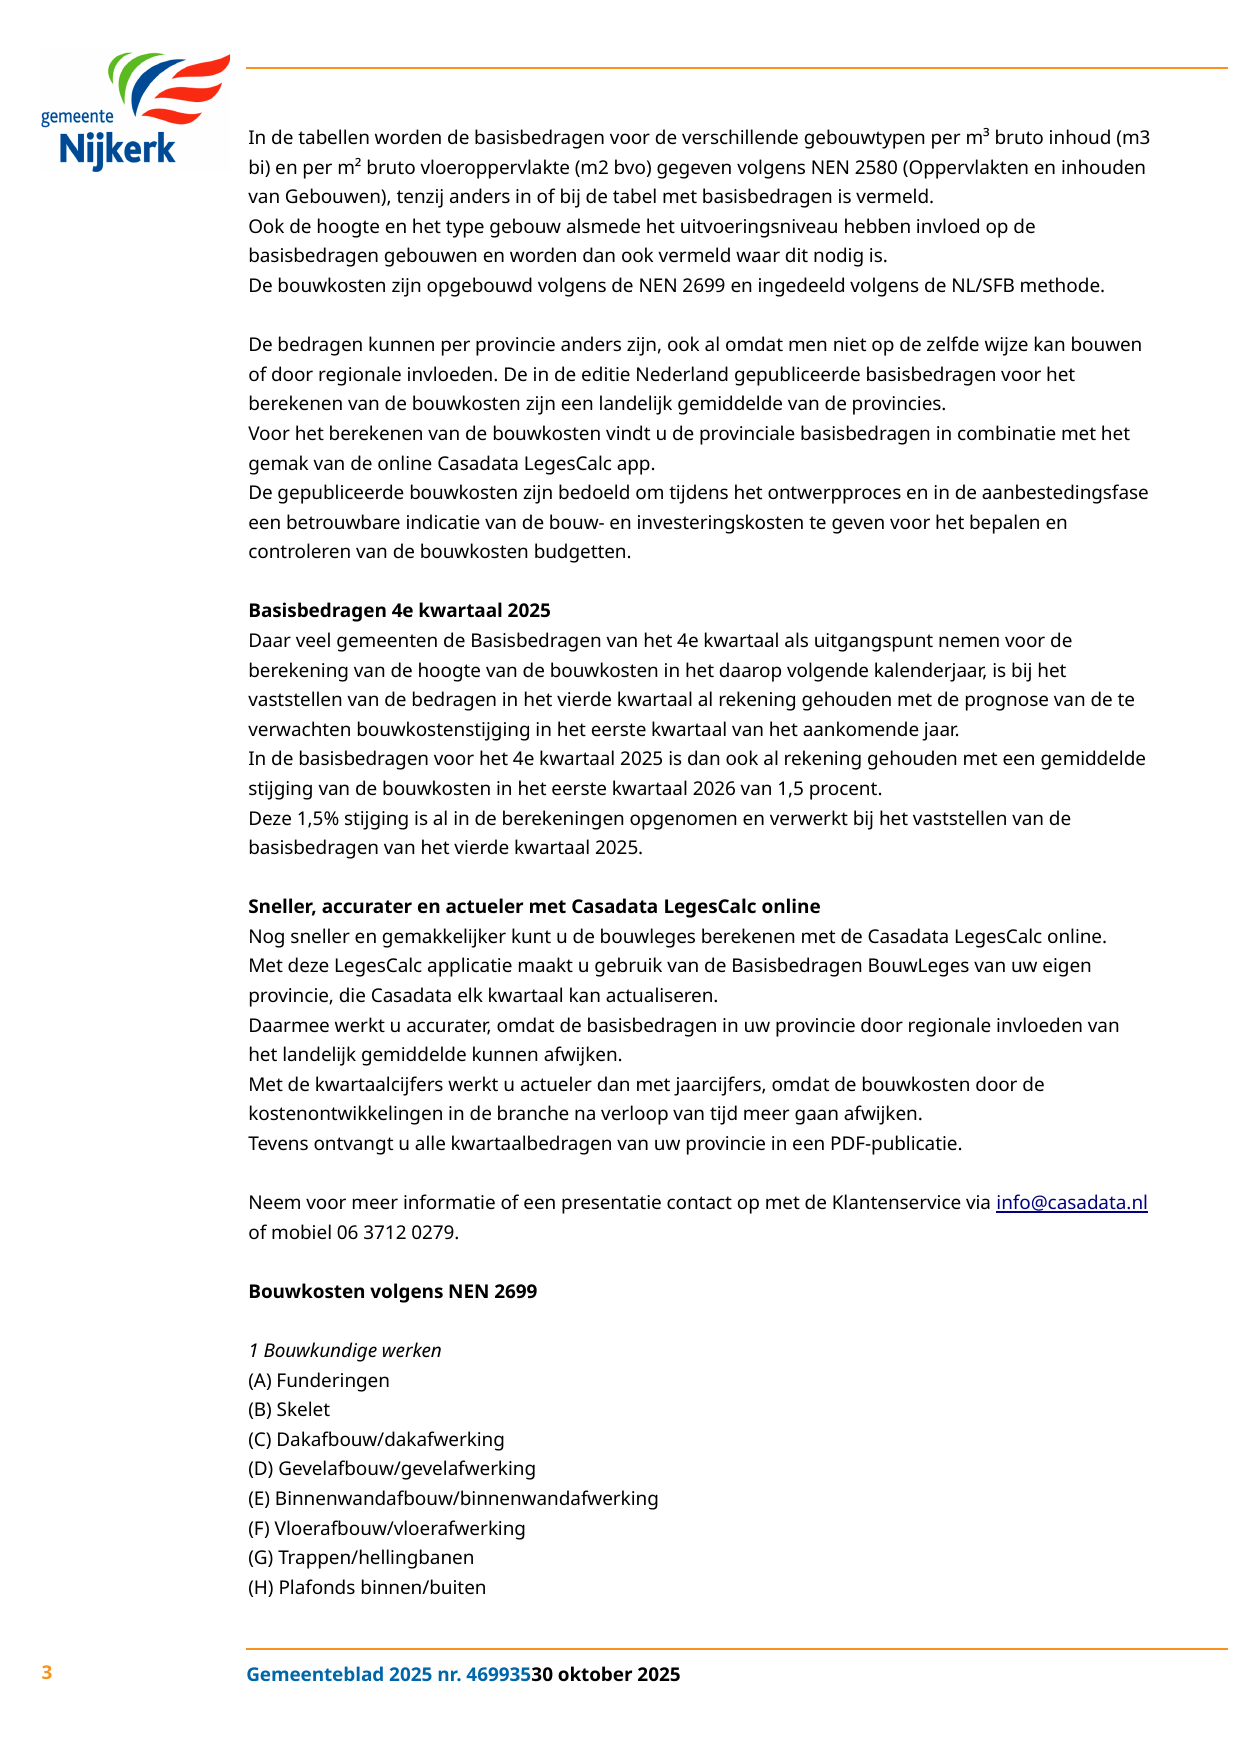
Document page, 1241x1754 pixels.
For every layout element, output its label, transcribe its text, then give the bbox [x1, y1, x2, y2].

text Nog sneller en gemakkelijker kunt u de bouwleges berekenen met de Casadata LegesCalc online. [248, 923, 1152, 949]
text (A) Funderingen [248, 1367, 1152, 1393]
text Met deze LegesCalc applicatie maakt u gebruik van de Basisbedragen BouwLeges van uw eigen provincie, die Casadata elk kwartaal kan actualiseren. [248, 953, 1152, 1008]
text Tevens ontvangt u alle kwartaalbedragen van uw provincie in een PDF-publicatie. [248, 1130, 1152, 1156]
text (E) Binnenwandafbouw/binnenwandafwerking [248, 1485, 1152, 1511]
text (B) Skelet [248, 1396, 1152, 1422]
text Daar veel gemeenten de Basisbedragen van het 4e kwartaal als uitgangspunt nemen voor de berekening van de hoogte van de bouwkosten in het daarop volgende kalenderjaar, is bij het vaststellen van de bedragen in het vierde kwartaal al rekening gehouden met de prognose van de te verwachten bouwkostenstijging in het eerste kwartaal van het aankomende jaar. [248, 627, 1152, 742]
text (D) Gevelafbouw/gevelafwerking [248, 1456, 1152, 1481]
text 1 Bouwkundige werken [248, 1337, 1152, 1363]
text De gepubliceerde bouwkosten zijn bedoeld om tijdens het ontwerpproces en in de aanbestedingsfase een betrouwbare indicatie van de bouw- en investeringskosten te geven voor het bepalen en controleren van de bouwkosten budgetten. [248, 479, 1152, 564]
picture [41, 47, 231, 172]
text Bouwkosten volgens NEN 2699 [248, 1278, 1152, 1304]
text Met de kwartaalcijfers werkt u actueler dan met jaarcijfers, omdat de bouwkosten door de kostenontwikkelingen in de branche na verloop van tijd meer gaan afwijken. [248, 1071, 1152, 1126]
text Daarmee werkt u accurater, omdat de basisbedragen in uw provincie door regionale invloeden van het landelijk gemiddelde kunnen afwijken. [248, 1012, 1152, 1067]
text Basisbedragen 4e kwartaal 2025 [248, 598, 1152, 623]
text (F) Vloerafbouw/vloerafwerking [248, 1515, 1152, 1541]
text In de tabellen worden de basisbedragen voor de verschillende gebouwtypen per m³ bruto inhoud (m3 bi) en per m² bruto vloeroppervlakte (m2 bvo) gegeven volgens NEN 2580 (Oppervlakten en inhouden van Gebouwen), tenzij anders in of bij de tabel met basisbedragen is vermeld. [248, 124, 1152, 209]
text (H) Plafonds binnen/buiten [248, 1574, 1152, 1600]
text Sneller, accurater en actueler met Casadata LegesCalc online [248, 893, 1152, 919]
text De bedragen kunnen per provincie anders zijn, ook al omdat men niet op de zelfde wijze kan bouwen of door regionale invloeden. De in de editie Nederland gepubliceerde basisbedragen voor het berekenen van de bouwkosten zijn een landelijk gemiddelde van de provincies. [248, 331, 1152, 416]
text In de basisbedragen voor het 4e kwartaal 2025 is dan ook al rekening gehouden met een gemiddelde stijging van de bouwkosten in het eerste kwartaal 2026 van 1,5 procent. [248, 746, 1152, 801]
text De bouwkosten zijn opgebouwd volgens de NEN 2699 en ingedeeld volgens de NL/SFB methode. [248, 272, 1152, 298]
text Ook de hoogte en het type gebouw alsmede het uitvoeringsniveau hebben invloed op de basisbedragen gebouwen en worden dan ook vermeld waar dit nodig is. [248, 213, 1152, 268]
text (G) Trappen/hellingbanen [248, 1544, 1152, 1570]
text (C) Dakafbouw/dakafwerking [248, 1426, 1152, 1452]
text Deze 1,5% stijging is al in de berekeningen opgenomen en verwerkt bij het vaststellen van de basisbedragen van het vierde kwartaal 2025. [248, 805, 1152, 860]
text Voor het berekenen van de bouwkosten vindt u de provinciale basisbedragen in combinatie met het gemak van de online Casadata LegesCalc app. [248, 420, 1152, 476]
text Neem voor meer informatie of een presentatie contact op met de Klantenservice via info@casadata.nl of mobiel 06 3712 0279. [248, 1189, 1152, 1245]
